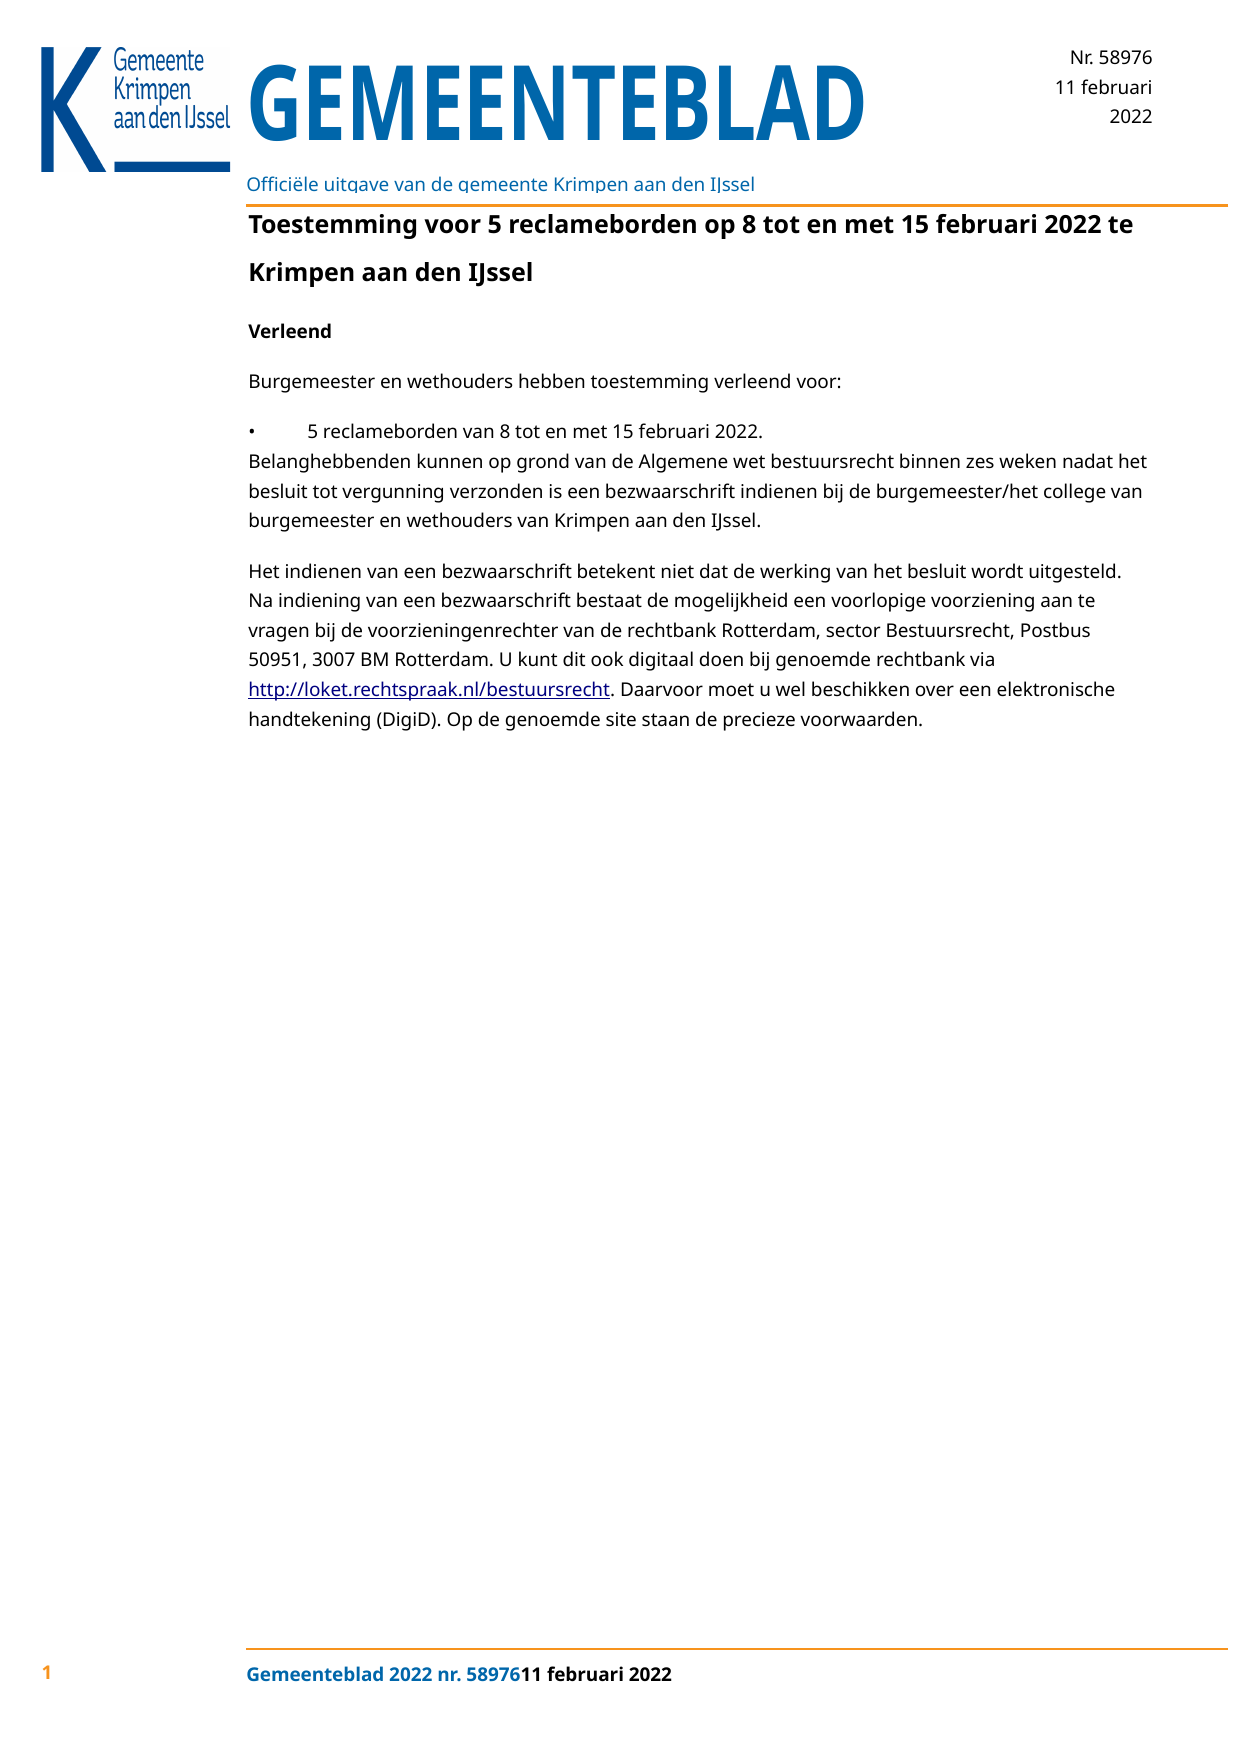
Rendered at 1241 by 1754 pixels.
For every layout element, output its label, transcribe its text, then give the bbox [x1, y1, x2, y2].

list 5 reclameborden van 8 tot en met 15 februari 2022. [248, 419, 1152, 444]
text Burgemeester en wethouders hebben toestemming verleend voor: [248, 368, 1152, 394]
text Verleend [248, 318, 1152, 344]
text Belanghebbenden kunnen op grond van de Algemene wet bestuursrecht binnen zes weken nadat het besluit tot vergunning verzonden is een bezwaarschrift indienen bij de burgemeester/het college van burgemeester en wethouders van Krimpen aan den IJssel. [248, 448, 1152, 533]
text Het indienen van een bezwaarschrift betekent niet dat de werking van het besluit wordt uitgesteld. Na indiening van een bezwaarschrift bestaat de mogelijkheid een voorlopige voorziening aan te vragen bij de voorzieningenrechter van de rechtbank Rotterdam, sector Bestuursrecht, Postbus 50951, 3007 BM Rotterdam. U kunt dit ook digitaal doen bij genoemde rechtbank via http://loket.rechtspraak.nl/bestuursrecht. Daarvoor moet u wel beschikken over een elektronische handtekening (DigiD). Op de genoemde site staan de precieze voorwaarden. [248, 558, 1152, 732]
text Toestemming voor 5 reclameborden op 8 tot en met 15 februari 2022 te Krimpen aan den IJssel [248, 207, 1152, 288]
picture [41, 47, 231, 172]
